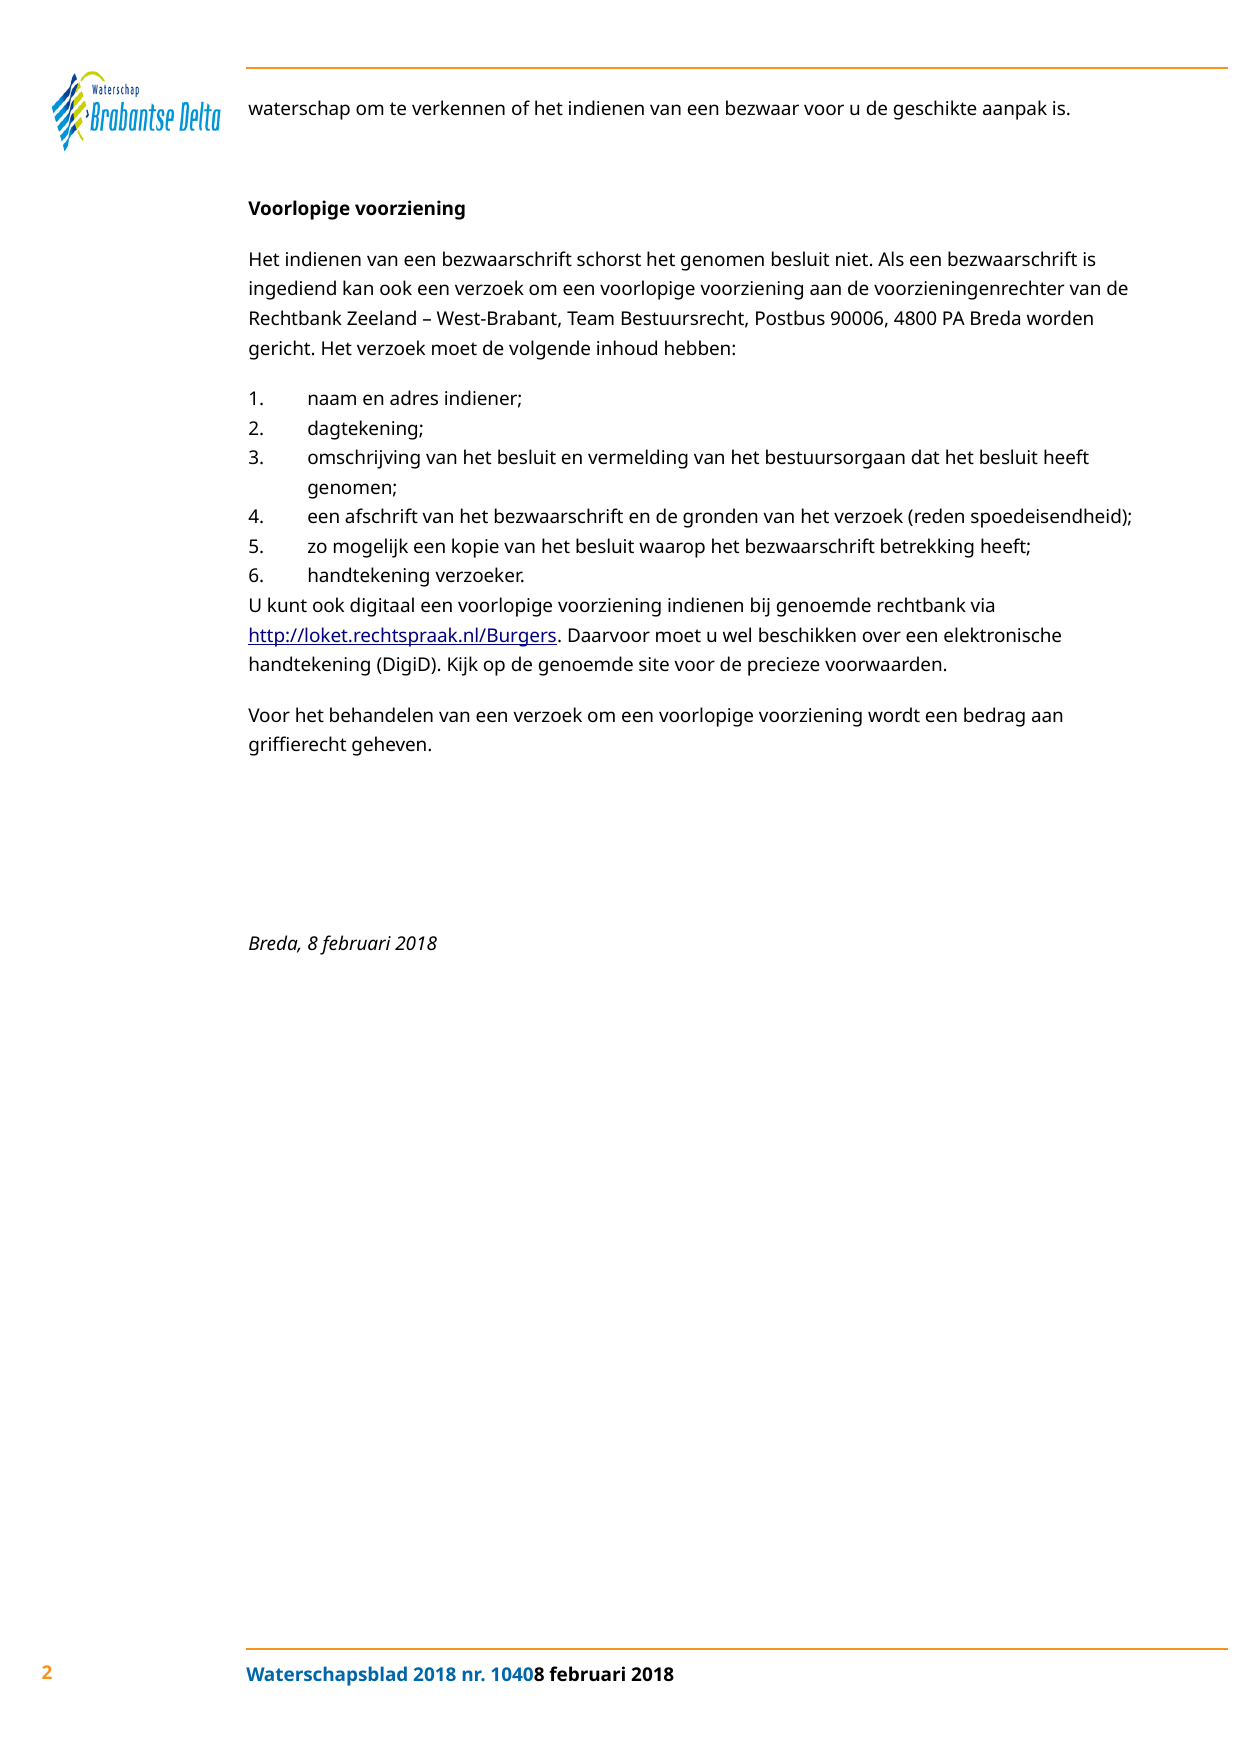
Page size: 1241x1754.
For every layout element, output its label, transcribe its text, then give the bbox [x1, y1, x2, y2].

text Voorlopige voorziening [248, 196, 1152, 221]
text Voor het behandelen van een verzoek om een voorlopige voorziening wordt een bedrag aan griffierecht geheven. [248, 702, 1152, 757]
list naam en adres indiener; [248, 385, 1152, 411]
picture [41, 47, 231, 172]
list zo mogelijk een kopie van het besluit waarop het bezwaarschrift betrekking heeft; [248, 533, 1152, 559]
text Breda, 8 februari 2018 [248, 931, 1152, 956]
list handtekening verzoeker. [248, 563, 1152, 588]
text Het indienen van een bezwaarschrift schorst het genomen besluit niet. Als een bezwaarschrift is ingediend kan ook een verzoek om een voorlopige voorziening aan de voorzieningenrechter van de Rechtbank Zeeland – West-Brabant, Team Bestuursrecht, Postbus 90006, 4800 PA Breda worden gericht. Het verzoek moet de volgende inhoud hebben: [248, 246, 1152, 361]
list dagtekening; [248, 415, 1152, 441]
text waterschap om te verkennen of het indienen van een bezwaar voor u de geschikte aanpak is. [248, 95, 1152, 121]
list omschrijving van het besluit en vermelding van het bestuursorgaan dat het besluit heeft genomen; [248, 444, 1152, 500]
list een afschrift van het bezwaarschrift en de gronden van het verzoek (reden spoedeisendheid); [248, 503, 1152, 529]
text U kunt ook digitaal een voorlopige voorziening indienen bij genoemde rechtbank via http://loket.rechtspraak.nl/Burgers. Daarvoor moet u wel beschikken over een elektronische handtekening (DigiD). Kijk op de genoemde site voor de precieze voorwaarden. [248, 592, 1152, 677]
